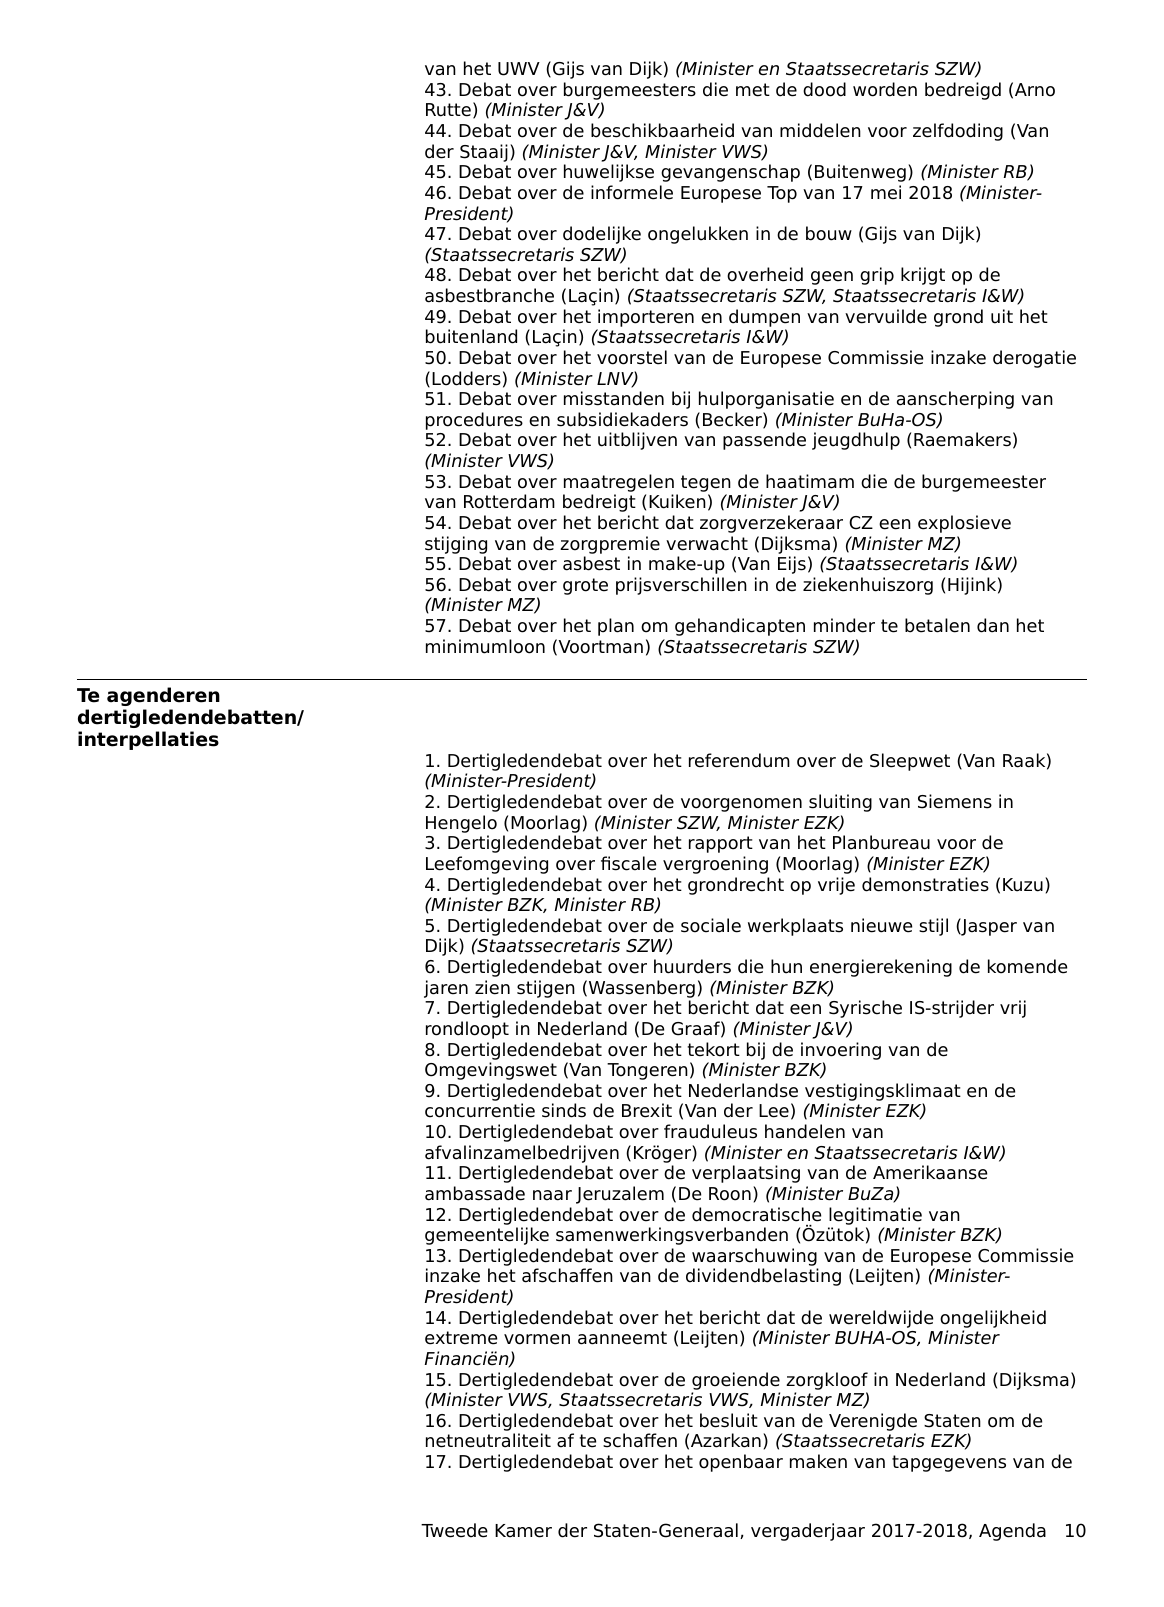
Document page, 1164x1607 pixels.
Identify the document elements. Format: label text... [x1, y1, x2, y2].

table_cell [401, 833, 418, 874]
table_cell [401, 430, 418, 472]
table_cell [77, 616, 401, 657]
table_cell 2. Dertigledendebat over de voorgenomen sluiting van Siemens in Hengelo (Moorlag) (Minister SZW, Minister EZK) [418, 792, 1087, 833]
table_cell 45. Debat over huwelijkse gevangenschap (Buitenweg) (Minister RB) [418, 162, 1087, 183]
table_cell [401, 1246, 418, 1308]
table_cell 7. Dertigledendebat over het bericht dat een Syrische IS-strijder vrij rondloopt in Nederland (De Graaf) (Minister J&V) [418, 998, 1087, 1039]
table_cell 56. Debat over grote prijsverschillen in de ziekenhuiszorg (Hijink) (Minister MZ) [418, 575, 1087, 616]
table_cell 49. Debat over het importeren en dumpen van vervuilde grond uit het buitenland (Laçin) (Staatssecretaris I&W) [418, 307, 1087, 348]
table_cell [77, 472, 401, 513]
table_cell [77, 751, 401, 792]
table_cell 16. Dertigledendebat over het besluit van de Verenigde Staten om de netneutraliteit af te schaffen (Azarkan) (Staatssecretaris EZK) [418, 1411, 1087, 1452]
table_cell 17. Dertigledendebat over het openbaar maken van tapgegevens van de [418, 1452, 1087, 1473]
table_cell 52. Debat over het uitblijven van passende jeugdhulp (Raemakers) (Minister VWS) [418, 430, 1087, 472]
table_cell [77, 121, 401, 162]
table_cell [77, 389, 401, 430]
table_cell 6. Dertigledendebat over huurders die hun energierekening de komende jaren zien stijgen (Wassenberg) (Minister BZK) [418, 957, 1087, 998]
table_cell 10. Dertigledendebat over frauduleus handelen van afvalinzamelbedrijven (Kröger) (Minister en Staatssecretaris I&W) [418, 1122, 1087, 1163]
table_cell 48. Debat over het bericht dat de overheid geen grip krijgt op de asbestbranche (Laçin) (Staatssecretaris SZW, Staatssecretaris I&W) [418, 265, 1087, 307]
table_cell [77, 833, 401, 874]
table_cell 1. Dertigledendebat over het referendum over de Sleepwet (Van Raak) (Minister-President) [418, 751, 1087, 792]
table_cell [77, 1452, 401, 1473]
table_cell [401, 1040, 418, 1081]
table_cell [401, 183, 418, 224]
table_cell [77, 792, 401, 833]
table_cell [401, 916, 418, 957]
table_cell [401, 1452, 418, 1473]
table_cell [401, 616, 418, 657]
table_cell [401, 1163, 418, 1204]
table_cell [77, 307, 401, 348]
table_cell [401, 348, 418, 389]
table_cell [401, 472, 418, 513]
table_header [418, 680, 1087, 751]
table_cell [401, 162, 418, 183]
table_cell [401, 1122, 418, 1163]
table_cell 50. Debat over het voorstel van de Europese Commissie inzake derogatie (Lodders) (Minister LNV) [418, 348, 1087, 389]
table_cell [77, 224, 401, 265]
table_cell [77, 916, 401, 957]
table_cell [77, 183, 401, 224]
table_cell [77, 1370, 401, 1411]
table_cell [77, 162, 401, 183]
table_cell 55. Debat over asbest in make-up (Van Eijs) (Staatssecretaris I&W) [418, 554, 1087, 575]
table_cell 8. Dertigledendebat over het tekort bij de invoering van de Omgevingswet (Van Tongeren) (Minister BZK) [418, 1040, 1087, 1081]
table_cell 4. Dertigledendebat over het grondrecht op vrije demonstraties (Kuzu) (Minister BZK, Minister RB) [418, 875, 1087, 916]
table_cell 9. Dertigledendebat over het Nederlandse vestigingsklimaat en de concurrentie sinds de Brexit (Van der Lee) (Minister EZK) [418, 1081, 1087, 1122]
table_header [401, 680, 418, 751]
table_cell [401, 957, 418, 998]
table_cell 57. Debat over het plan om gehandicapten minder te betalen dan het minimumloon (Voortman) (Staatssecretaris SZW) [418, 616, 1087, 657]
table_cell [401, 80, 418, 121]
table_cell 53. Debat over maatregelen tegen de haatimam die de burgemeester van Rotterdam bedreigt (Kuiken) (Minister J&V) [418, 472, 1087, 513]
table_cell [77, 1205, 401, 1246]
table_cell van het UWV (Gijs van Dijk) (Minister en Staatssecretaris SZW) [418, 59, 1087, 80]
table_cell 13. Dertigledendebat over de waarschuwing van de Europese Commissie inzake het afschaffen van de dividendbelasting (Leijten) (Minister-President) [418, 1246, 1087, 1308]
table_cell [77, 80, 401, 121]
table_cell [77, 1411, 401, 1452]
table_cell [77, 430, 401, 472]
table_cell [401, 751, 418, 792]
table_cell 44. Debat over de beschikbaarheid van middelen voor zelfdoding (Van der Staaij) (Minister J&V, Minister VWS) [418, 121, 1087, 162]
table_cell [401, 1205, 418, 1246]
table_header Te agenderen dertigledendebatten/ interpellaties [77, 680, 401, 751]
table_cell 47. Debat over dodelijke ongelukken in de bouw (Gijs van Dijk) (Staatssecretaris SZW) [418, 224, 1087, 265]
table_cell [77, 957, 401, 998]
table_cell [77, 59, 401, 80]
table_cell [401, 265, 418, 307]
table_cell 3. Dertigledendebat over het rapport van het Planbureau voor de Leefomgeving over fiscale vergroening (Moorlag) (Minister EZK) [418, 833, 1087, 874]
table_cell 46. Debat over de informele Europese Top van 17 mei 2018 (Minister-President) [418, 183, 1087, 224]
table_cell [401, 59, 418, 80]
table_cell [401, 389, 418, 430]
table_cell [401, 307, 418, 348]
table_cell [77, 998, 401, 1039]
table_cell [77, 1040, 401, 1081]
table_cell [77, 1308, 401, 1369]
table_cell 5. Dertigledendebat over de sociale werkplaats nieuwe stijl (Jasper van Dijk) (Staatssecretaris SZW) [418, 916, 1087, 957]
table_cell 12. Dertigledendebat over de democratische legitimatie van gemeentelijke samenwerkingsverbanden (Özütok) (Minister BZK) [418, 1205, 1087, 1246]
table_cell [77, 1163, 401, 1204]
table_cell [401, 792, 418, 833]
table_cell [401, 1370, 418, 1411]
table_cell 54. Debat over het bericht dat zorgverzekeraar CZ een explosieve stijging van de zorgpremie verwacht (Dijksma) (Minister MZ) [418, 513, 1087, 554]
table_cell 14. Dertigledendebat over het bericht dat de wereldwijde ongelijkheid extreme vormen aanneemt (Leijten) (Minister BUHA-OS, Minister Financiën) [418, 1308, 1087, 1369]
table_cell 11. Dertigledendebat over de verplaatsing van de Amerikaanse ambassade naar Jeruzalem (De Roon) (Minister BuZa) [418, 1163, 1087, 1204]
table_cell [77, 875, 401, 916]
table_cell 43. Debat over burgemeesters die met de dood worden bedreigd (Arno Rutte) (Minister J&V) [418, 80, 1087, 121]
table_cell [77, 513, 401, 554]
table_cell [77, 265, 401, 307]
table_cell [401, 998, 418, 1039]
table_cell [77, 575, 401, 616]
table_cell [401, 575, 418, 616]
table_cell [401, 121, 418, 162]
table_cell [401, 1411, 418, 1452]
table_cell [77, 1122, 401, 1163]
table_cell [401, 1308, 418, 1369]
table_cell [401, 1081, 418, 1122]
table_cell [77, 1246, 401, 1308]
table_cell [401, 554, 418, 575]
table_cell [77, 1081, 401, 1122]
table_cell 15. Dertigledendebat over de groeiende zorgkloof in Nederland (Dijksma) (Minister VWS, Staatssecretaris VWS, Minister MZ) [418, 1370, 1087, 1411]
table_cell [401, 875, 418, 916]
table_cell [401, 224, 418, 265]
table_cell [77, 554, 401, 575]
table_cell 51. Debat over misstanden bij hulporganisatie en de aanscherping van procedures en subsidiekaders (Becker) (Minister BuHa-OS) [418, 389, 1087, 430]
table_cell [77, 348, 401, 389]
table_cell [401, 513, 418, 554]
